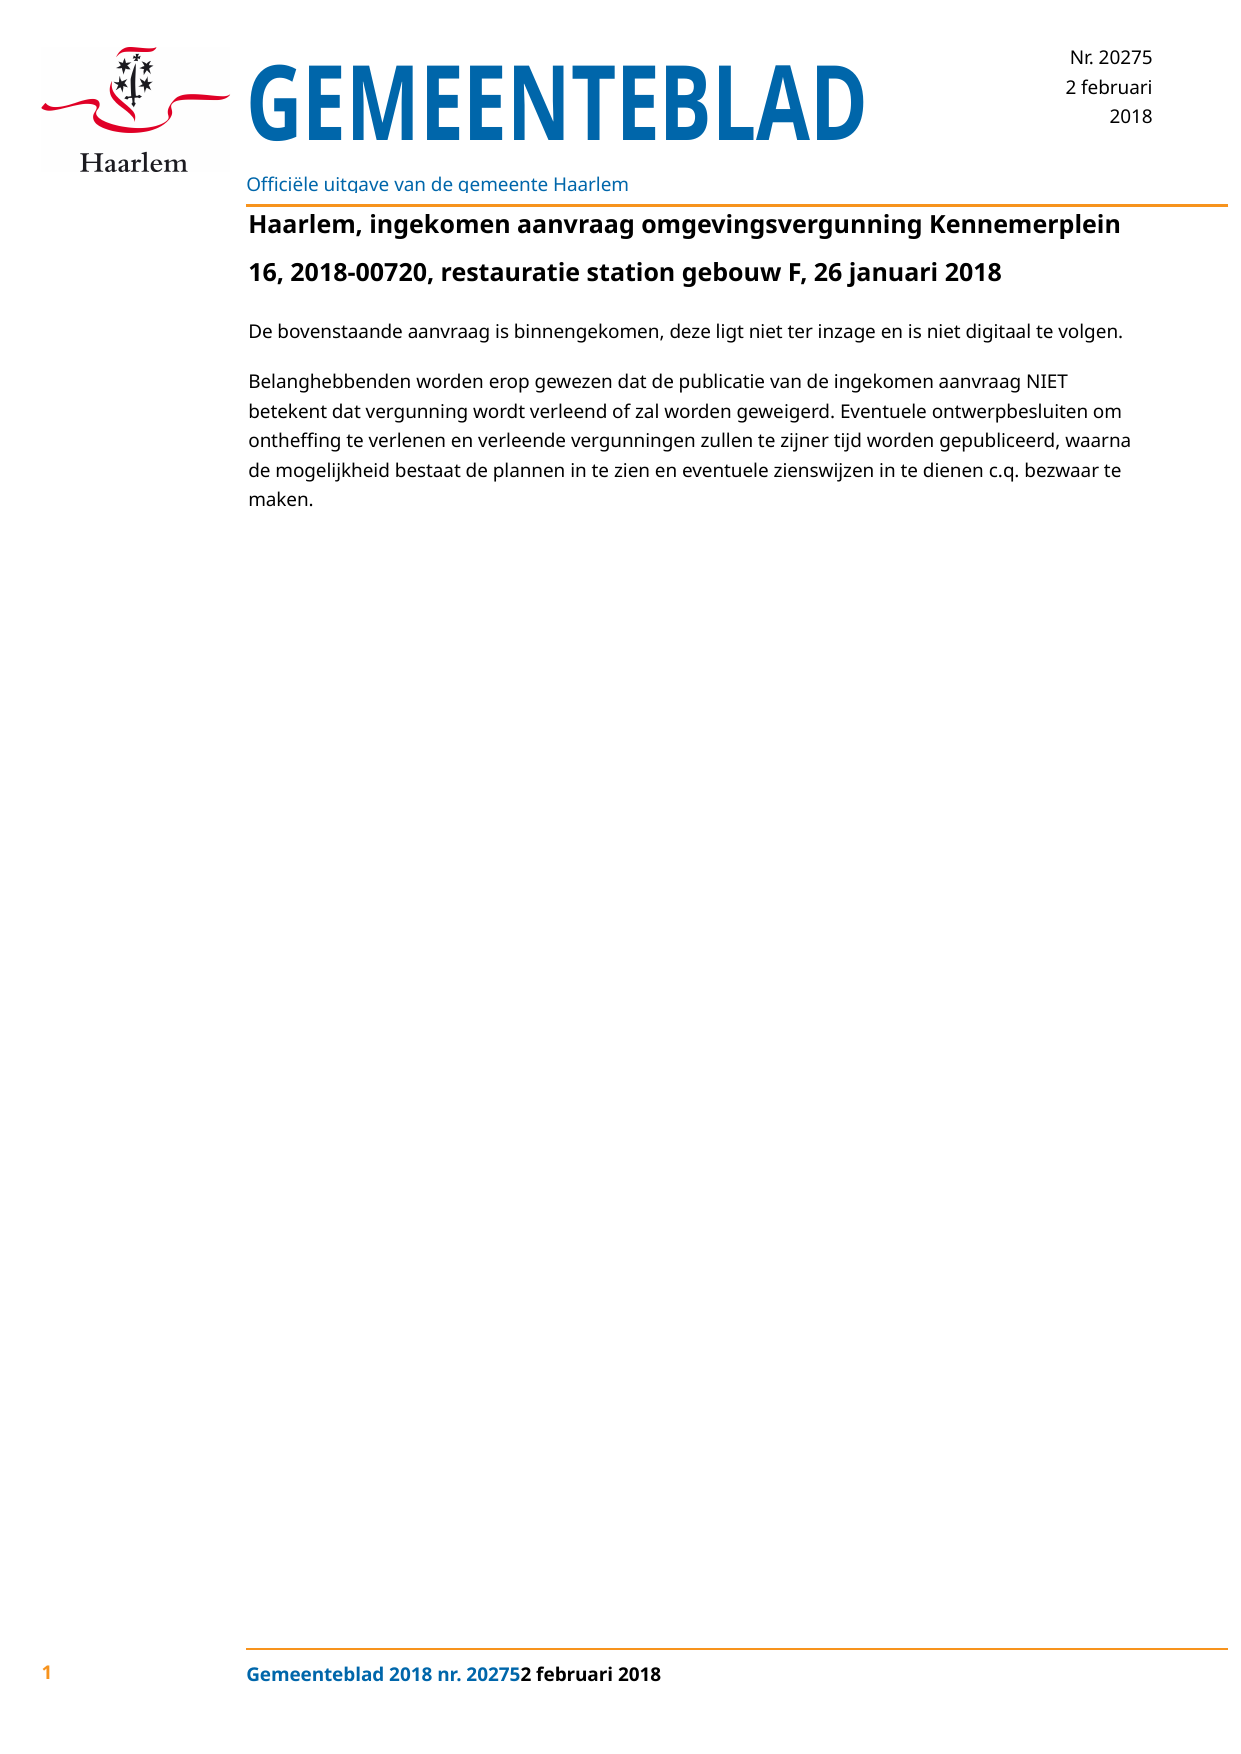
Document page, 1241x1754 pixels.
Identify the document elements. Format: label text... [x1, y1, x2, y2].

text Haarlem, ingekomen aanvraag omgevingsvergunning Kennemerplein 16, 2018-00720, restauratie station gebouw F, 26 januari 2018 [248, 207, 1152, 288]
text Belanghebbenden worden erop gewezen dat de publicatie van de ingekomen aanvraag NIET betekent dat vergunning wordt verleend of zal worden geweigerd. Eventuele ontwerpbesluiten om ontheffing te verlenen en verleende vergunningen zullen te zijner tijd worden gepubliceerd, waarna de mogelijkheid bestaat de plannen in te zien en eventuele zienswijzen in te dienen c.q. bezwaar te maken. [248, 368, 1152, 512]
picture [41, 47, 231, 172]
text De bovenstaande aanvraag is binnengekomen, deze ligt niet ter inzage en is niet digitaal te volgen. [248, 318, 1152, 344]
